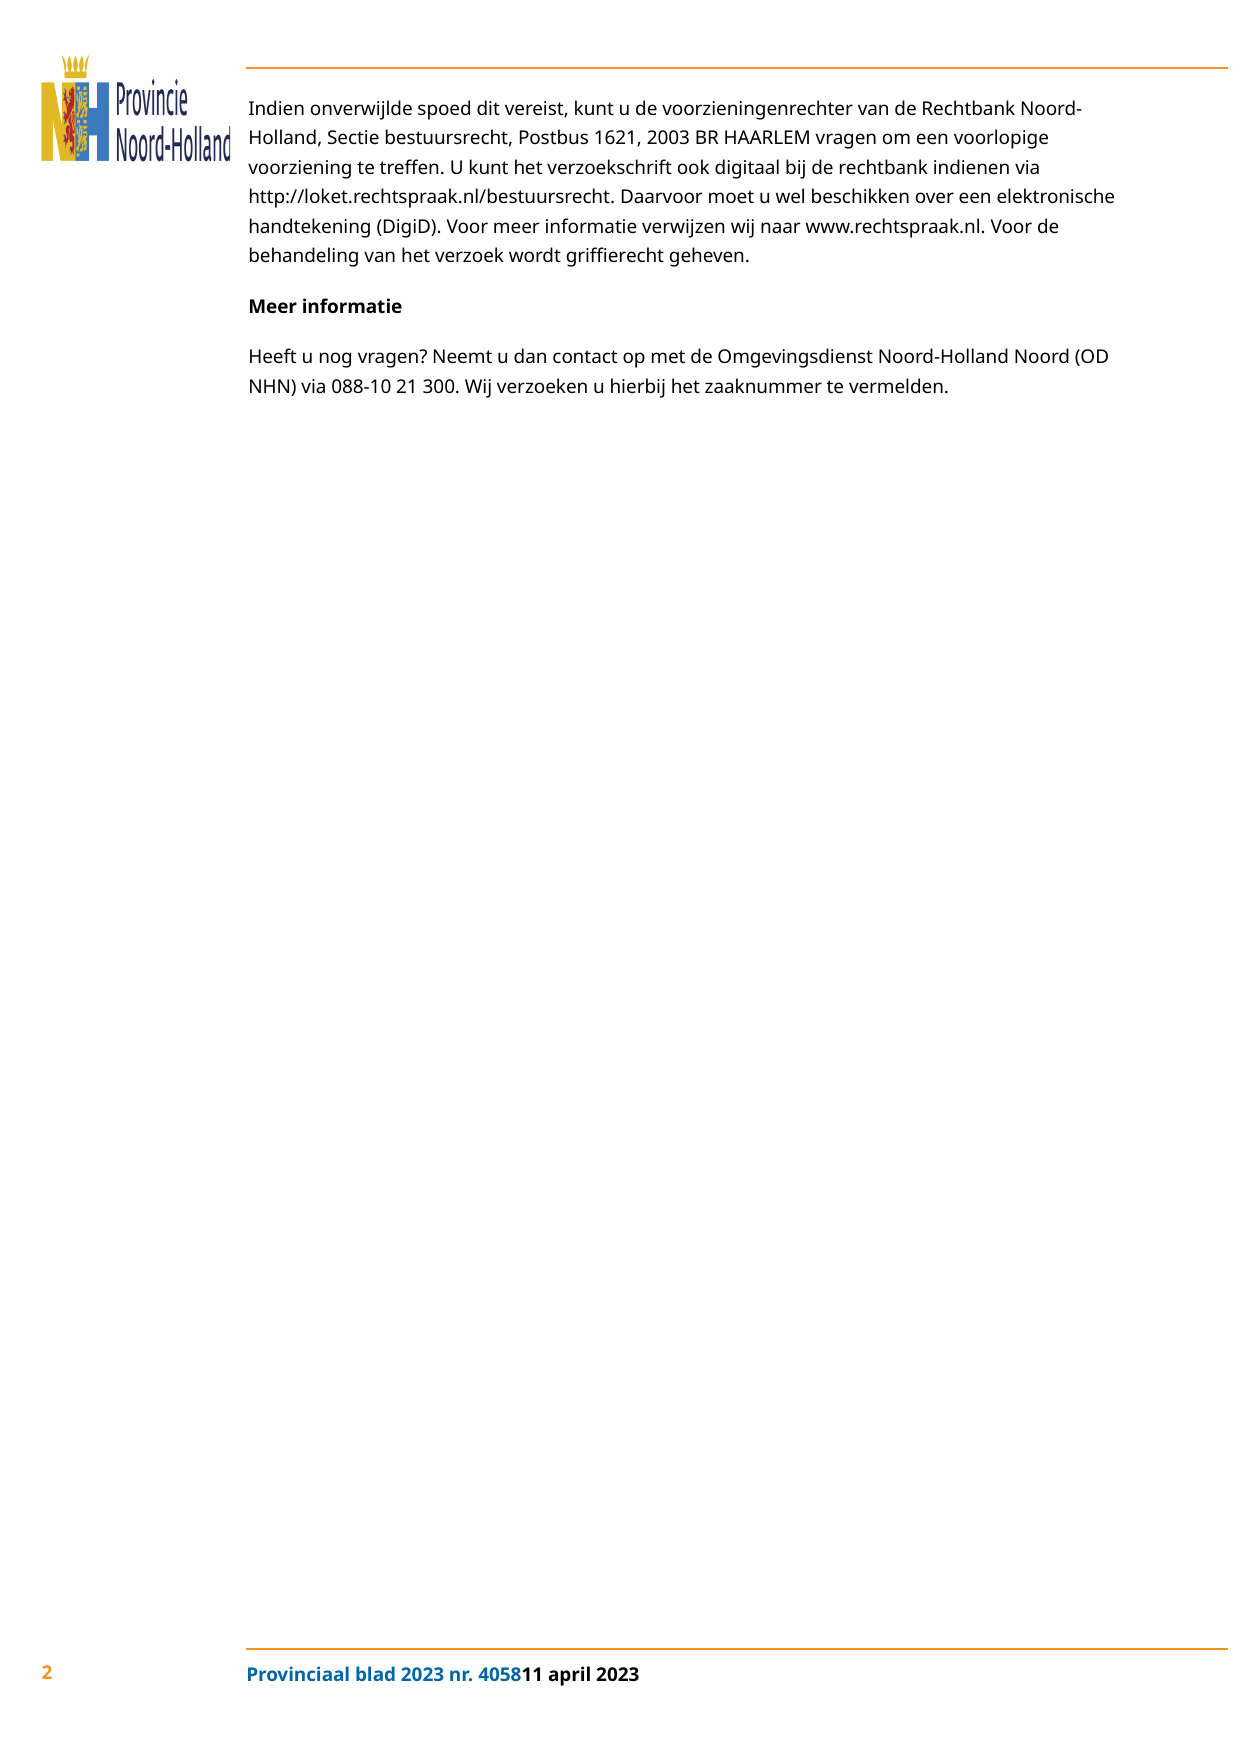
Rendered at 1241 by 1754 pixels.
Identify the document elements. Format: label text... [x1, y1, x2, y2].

text Indien onverwijlde spoed dit vereist, kunt u de voorzieningenrechter van de Rechtbank Noord-Holland, Sectie bestuursrecht, Postbus 1621, 2003 BR HAARLEM vragen om een voorlopige voorziening te treffen. U kunt het verzoekschrift ook digitaal bij de rechtbank indienen via http://loket.rechtspraak.nl/bestuursrecht. Daarvoor moet u wel beschikken over een elektronische handtekening (DigiD). Voor meer informatie verwijzen wij naar www.rechtspraak.nl. Voor de behandeling van het verzoek wordt griffierecht geheven. [248, 95, 1152, 268]
text Meer informatie [248, 293, 1152, 319]
picture [41, 47, 231, 172]
text Heeft u nog vragen? Neemt u dan contact op met de Omgevingsdienst Noord-Holland Noord (OD NHN) via 088-10 21 300. Wij verzoeken u hierbij het zaaknummer te vermelden. [248, 343, 1152, 399]
